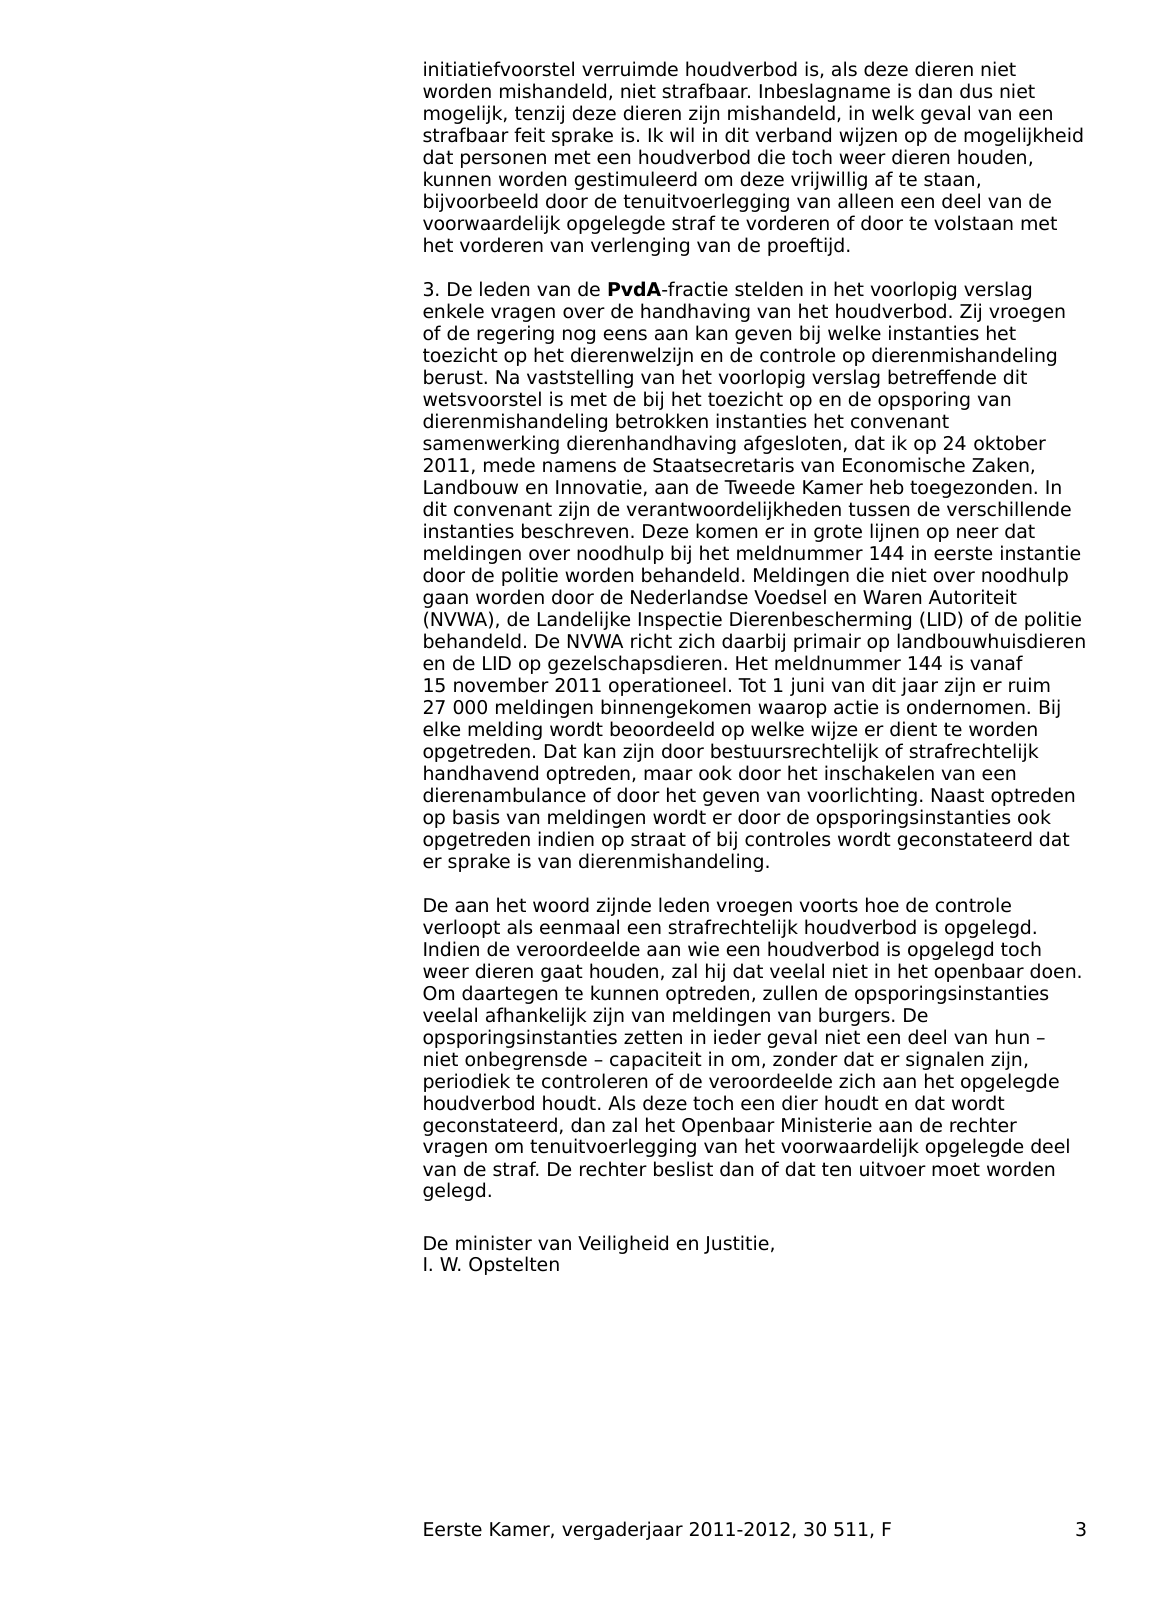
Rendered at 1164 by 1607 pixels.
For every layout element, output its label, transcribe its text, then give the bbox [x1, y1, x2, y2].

text De minister van Veiligheid en Justitie, I. W. Opstelten [422, 1232, 1087, 1276]
text 3. De leden van de PvdA-fractie stelden in het voorlopig verslag enkele vragen over de handhaving van het houdverbod. Zij vroegen of de regering nog eens aan kan geven bij welke instanties het toezicht op het dierenwelzijn en de controle op dierenmishandeling berust. Na vaststelling van het voorlopig verslag betreffende dit wetsvoorstel is met de bij het toezicht op en de opsporing van dierenmishandeling betrokken instanties het convenant samenwerking dierenhandhaving afgesloten, dat ik op 24 oktober 2011, mede namens de Staatsecretaris van Economische Zaken, Landbouw en Innovatie, aan de Tweede Kamer heb toegezonden. In dit convenant zijn de verantwoordelijkheden tussen de verschillende instanties beschreven. Deze komen er in grote lijnen op neer dat meldingen over noodhulp bij het meldnummer 144 in eerste instantie door de politie worden behandeld. Meldingen die niet over noodhulp gaan worden door de Nederlandse Voedsel en Waren Autoriteit (NVWA), de Landelijke Inspectie Dierenbescherming (LID) of de politie behandeld. De NVWA richt zich daarbij primair op landbouwhuisdieren en de LID op gezelschapsdieren. Het meldnummer 144 is vanaf 15 november 2011 operationeel. Tot 1 juni van dit jaar zijn er ruim 27 000 meldingen binnengekomen waarop actie is ondernomen. Bij elke melding wordt beoordeeld op welke wijze er dient te worden opgetreden. Dat kan zijn door bestuursrechtelijk of strafrechtelijk handhavend optreden, maar ook door het inschakelen van een dierenambulance of door het geven van voorlichting. Naast optreden op basis van meldingen wordt er door de opsporingsinstanties ook opgetreden indien op straat of bij controles wordt geconstateerd dat er sprake is van dierenmishandeling. [422, 279, 1087, 872]
text De aan het woord zijnde leden vroegen voorts hoe de controle verloopt als eenmaal een strafrechtelijk houdverbod is opgelegd. Indien de veroordeelde aan wie een houdverbod is opgelegd toch weer dieren gaat houden, zal hij dat veelal niet in het openbaar doen. Om daartegen te kunnen optreden, zullen de opsporingsinstanties veelal afhankelijk zijn van meldingen van burgers. De opsporingsinstanties zetten in ieder geval niet een deel van hun – niet onbegrensde – capaciteit in om, zonder dat er signalen zijn, periodiek te controleren of de veroordeelde zich aan het opgelegde houdverbod houdt. Als deze toch een dier houdt en dat wordt geconstateerd, dan zal het Openbaar Ministerie aan de rechter vragen om tenuitvoerlegging van het voorwaardelijk opgelegde deel van de straf. De rechter beslist dan of dat ten uitvoer moet worden gelegd. [422, 895, 1087, 1202]
text initiatiefvoorstel verruimde houdverbod is, als deze dieren niet worden mishandeld, niet strafbaar. Inbeslagname is dan dus niet mogelijk, tenzij deze dieren zijn mishandeld, in welk geval van een strafbaar feit sprake is. Ik wil in dit verband wijzen op de mogelijkheid dat personen met een houdverbod die toch weer dieren houden, kunnen worden gestimuleerd om deze vrijwillig af te staan, bijvoorbeeld door de tenuitvoerlegging van alleen een deel van de voorwaardelijk opgelegde straf te vorderen of door te volstaan met het vorderen van verlenging van de proeftijd. [422, 59, 1087, 257]
